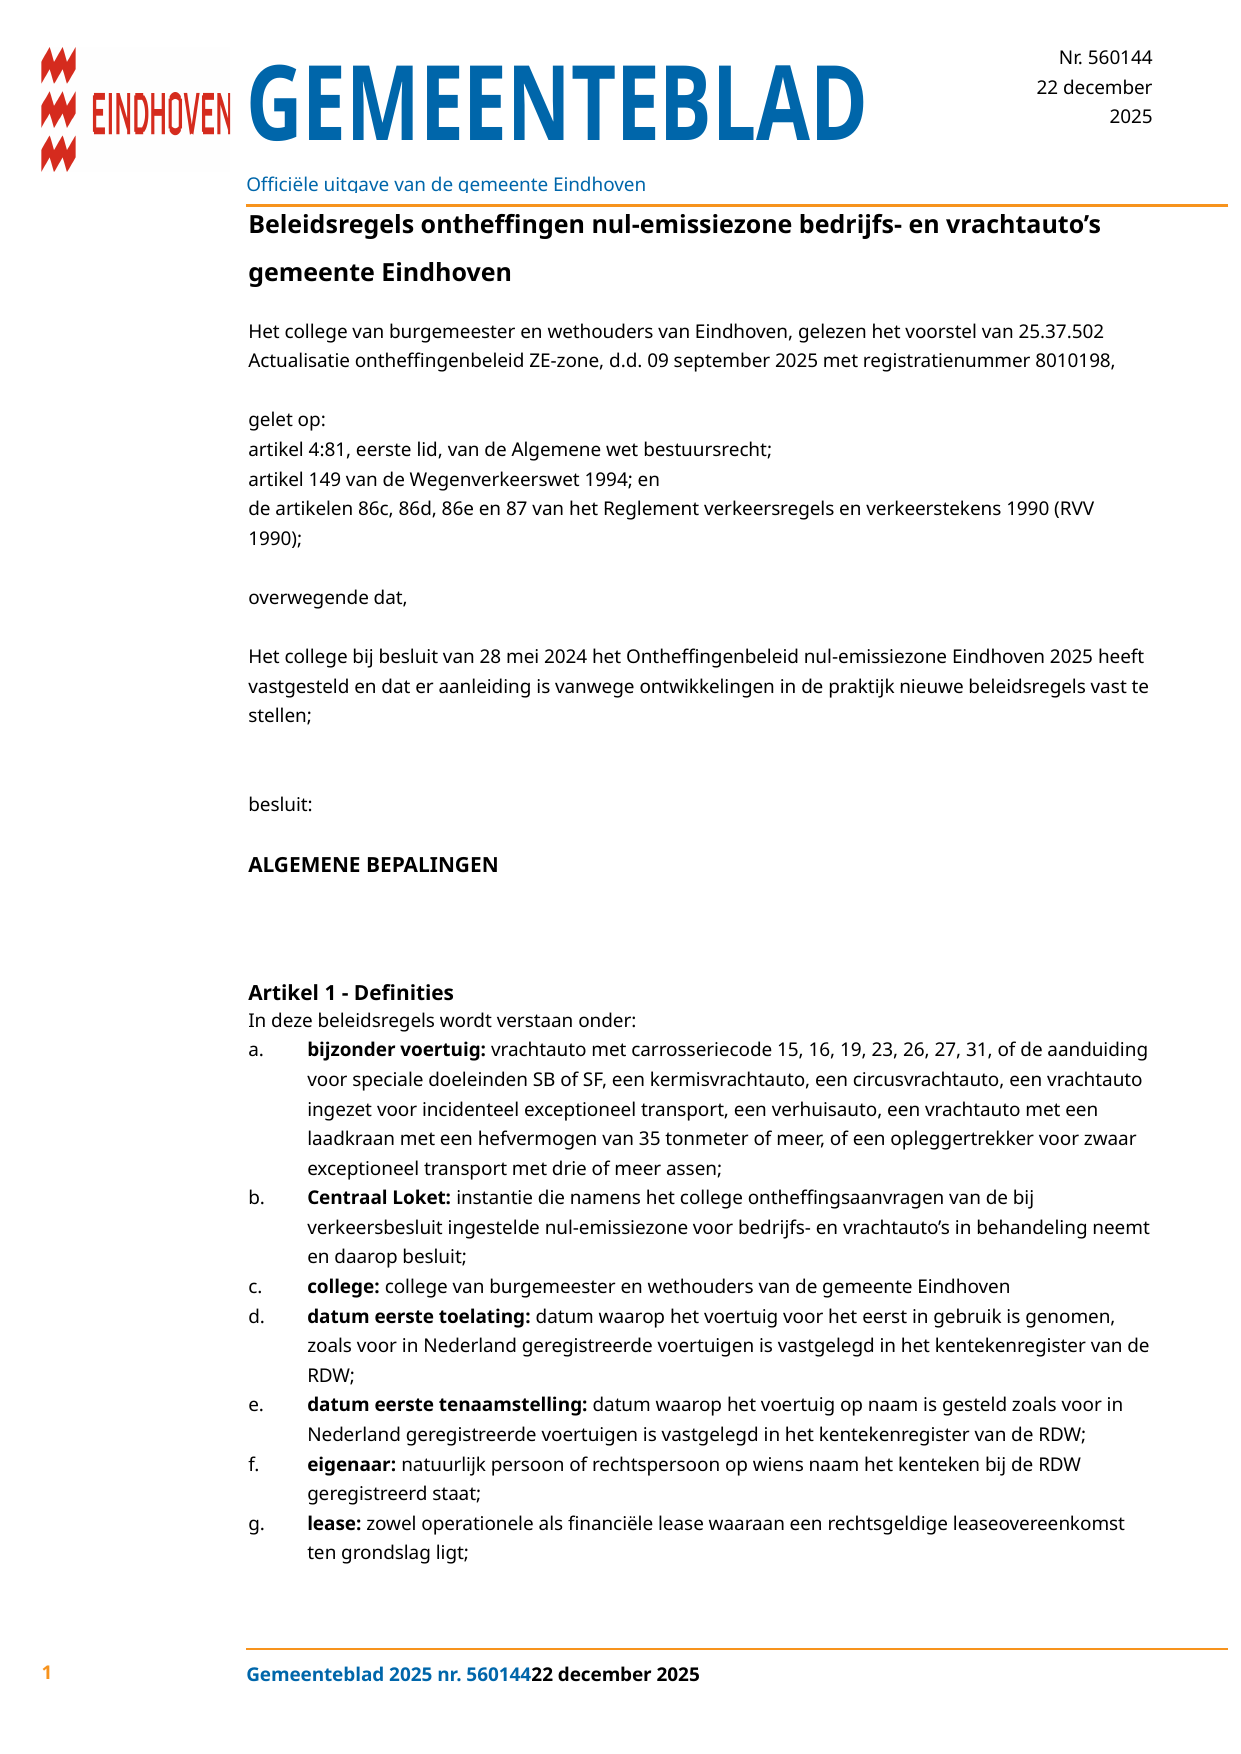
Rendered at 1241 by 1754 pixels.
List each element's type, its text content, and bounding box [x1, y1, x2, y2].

text Artikel 1 - Definities [248, 978, 1152, 1007]
list datum eerste toelating: datum waarop het voertuig voor het eerst in gebruik is genomen, zoals voor in Nederland geregistreerde voertuigen is vastgelegd in het kentekenregister van de RDW; [248, 1303, 1152, 1388]
text Het college bij besluit van 28 mei 2024 het Ontheffingenbeleid nul-emissiezone Eindhoven 2025 heeft vastgesteld en dat er aanleiding is vanwege ontwikkelingen in de praktijk nieuwe beleidsregels vast te stellen; [248, 643, 1152, 728]
text besluit: [248, 791, 1152, 817]
text overwegende dat, [248, 584, 1152, 610]
picture [41, 47, 231, 172]
list college: college van burgemeester en wethouders van de gemeente Eindhoven [248, 1273, 1152, 1299]
text ALGEMENE BEPALINGEN [248, 850, 1152, 879]
list lease: zowel operationele als financiële lease waaraan een rechtsgeldige leaseovereenkomst ten grondslag ligt; [248, 1510, 1152, 1565]
text gelet op: [248, 407, 1152, 432]
list datum eerste tenaamstelling: datum waarop het voertuig op naam is gesteld zoals voor in Nederland geregistreerde voertuigen is vastgelegd in het kentekenregister van de RDW; [248, 1392, 1152, 1447]
text artikel 149 van de Wegenverkeerswet 1994; en [248, 466, 1152, 492]
text artikel 4:81, eerste lid, van de Algemene wet bestuursrecht; [248, 436, 1152, 462]
text de artikelen 86c, 86d, 86e en 87 van het Reglement verkeersregels en verkeerstekens 1990 (RVV 1990); [248, 495, 1152, 551]
list bijzonder voertuig: vrachtauto met carrosseriecode 15, 16, 19, 23, 26, 27, 31, of de aanduiding voor speciale doeleinden SB of SF, een kermisvrachtauto, een circusvrachtauto, een vrachtauto ingezet voor incidenteel exceptioneel transport, een verhuisauto, een vrachtauto met een laadkraan met een hefvermogen van 35 tonmeter of meer, of een opleggertrekker voor zwaar exceptioneel transport met drie of meer assen; [248, 1037, 1152, 1181]
list eigenaar: natuurlijk persoon of rechtspersoon op wiens naam het kenteken bij de RDW geregistreerd staat; [248, 1451, 1152, 1506]
text Het college van burgemeester en wethouders van Eindhoven, gelezen het voorstel van 25.37.502 Actualisatie ontheffingenbeleid ZE-zone, d.d. 09 september 2025 met registratienummer 8010198, [248, 318, 1152, 373]
text Beleidsregels ontheffingen nul-emissiezone bedrijfs- en vrachtauto’s gemeente Eindhoven [248, 207, 1152, 288]
list Centraal Loket: instantie die namens het college ontheffingsaanvragen van de bij verkeersbesluit ingestelde nul-emissiezone voor bedrijfs- en vrachtauto’s in behandeling neemt en daarop besluit; [248, 1184, 1152, 1269]
text In deze beleidsregels wordt verstaan onder: [248, 1007, 1152, 1033]
